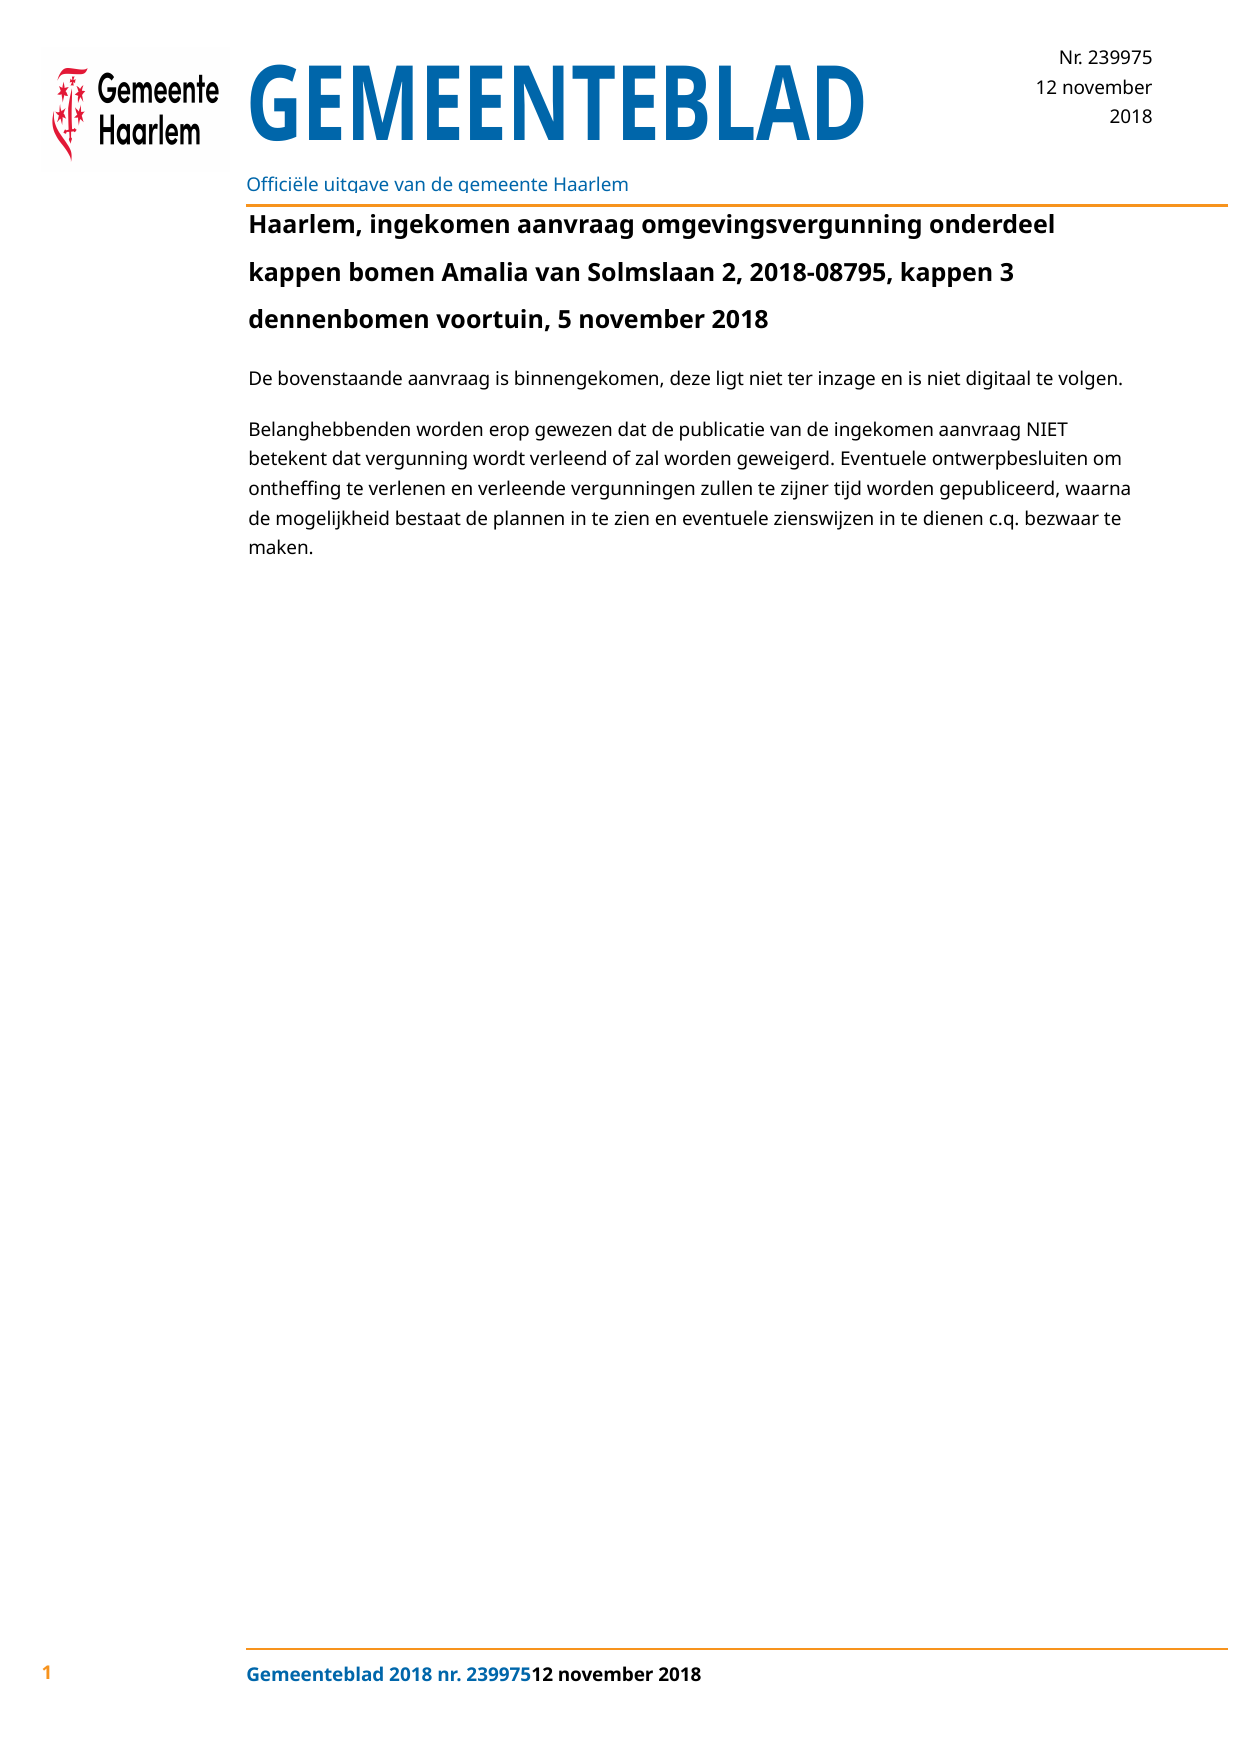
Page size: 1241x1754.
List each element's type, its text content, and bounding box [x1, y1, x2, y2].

text Belanghebbenden worden erop gewezen dat de publicatie van de ingekomen aanvraag NIET betekent dat vergunning wordt verleend of zal worden geweigerd. Eventuele ontwerpbesluiten om ontheffing te verlenen en verleende vergunningen zullen te zijner tijd worden gepubliceerd, waarna de mogelijkheid bestaat de plannen in te zien en eventuele zienswijzen in te dienen c.q. bezwaar te maken. [248, 416, 1152, 560]
text Haarlem, ingekomen aanvraag omgevingsvergunning onderdeel kappen bomen Amalia van Solmslaan 2, 2018-08795, kappen 3 dennenbomen voortuin, 5 november 2018 [248, 207, 1152, 336]
text De bovenstaande aanvraag is binnengekomen, deze ligt niet ter inzage en is niet digitaal te volgen. [248, 366, 1152, 391]
picture [41, 47, 231, 172]
